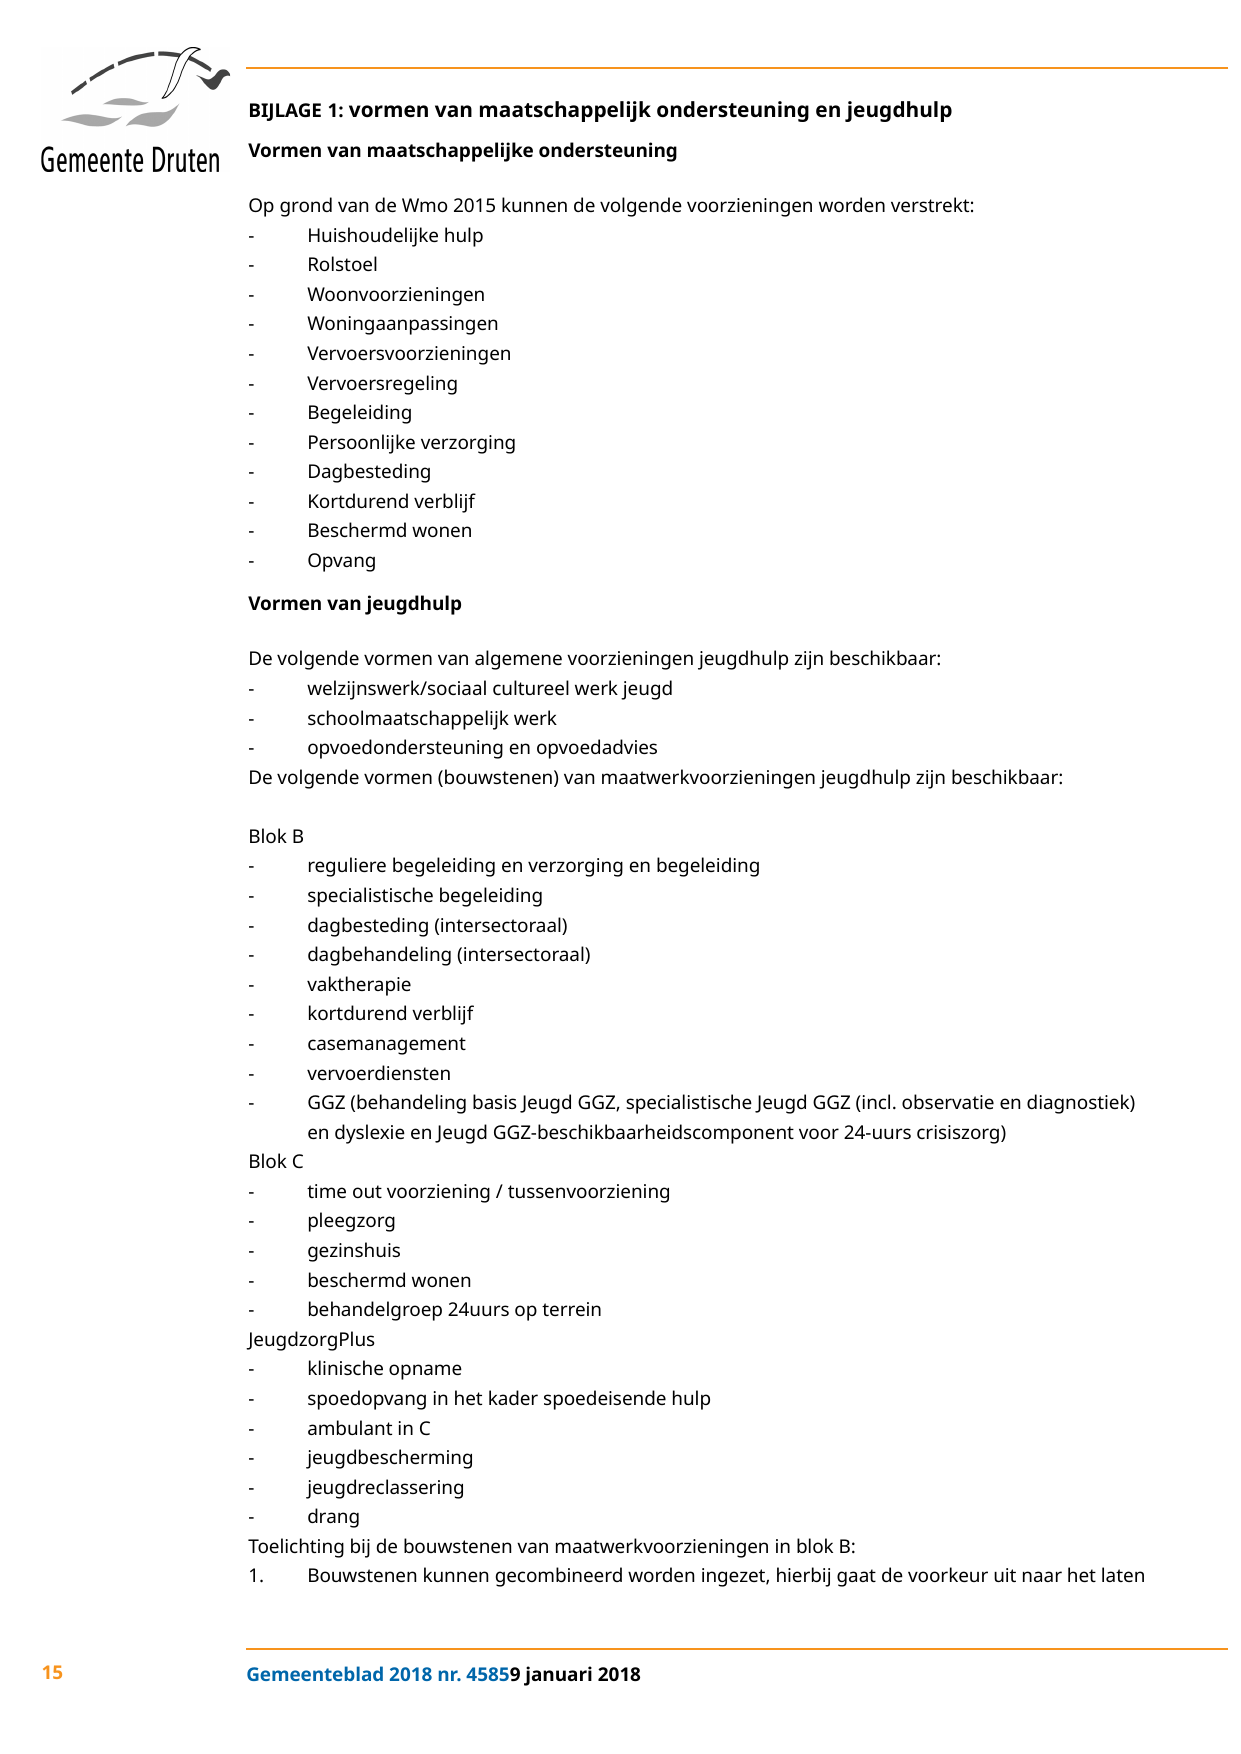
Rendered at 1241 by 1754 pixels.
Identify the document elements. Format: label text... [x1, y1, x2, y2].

text Op grond van de Wmo 2015 kunnen de volgende voorzieningen worden verstrekt: [248, 192, 1152, 218]
text Vormen van maatschappelijke ondersteuning [248, 137, 1152, 163]
list time out voorziening / tussenvoorziening [248, 1178, 1152, 1204]
list jeugdbescherming [248, 1444, 1152, 1470]
list casemanagement [248, 1030, 1152, 1056]
picture [41, 47, 231, 172]
list Huishoudelijke hulp [248, 222, 1152, 247]
text Blok C [248, 1148, 1152, 1174]
list pleegzorg [248, 1208, 1152, 1233]
list Beschermd wonen [248, 518, 1152, 543]
list Vervoersvoorzieningen [248, 340, 1152, 366]
list behandelgroep 24uurs op terrein [248, 1296, 1152, 1322]
list spoedopvang in het kader spoedeisende hulp [248, 1385, 1152, 1411]
list specialistische begeleiding [248, 882, 1152, 908]
list Opvang [248, 547, 1152, 573]
list Woonvoorzieningen [248, 281, 1152, 307]
list GGZ (behandeling basis Jeugd GGZ, specialistische Jeugd GGZ (incl. observatie en diagnostiek) en dyslexie en Jeugd GGZ-beschikbaarheidscomponent voor 24-uurs crisiszorg) [248, 1089, 1152, 1145]
list Bouwstenen kunnen gecombineerd worden ingezet, hierbij gaat de voorkeur uit naar het laten [248, 1563, 1152, 1588]
list reguliere begeleiding en verzorging en begeleiding [248, 853, 1152, 878]
text Vormen van jeugdhulp [248, 590, 1152, 616]
list beschermd wonen [248, 1267, 1152, 1293]
list Persoonlijke verzorging [248, 429, 1152, 454]
text Blok B [248, 823, 1152, 849]
list schoolmaatschappelijk werk [248, 705, 1152, 731]
list Rolstoel [248, 251, 1152, 277]
list dagbesteding (intersectoraal) [248, 912, 1152, 938]
list dagbehandeling (intersectoraal) [248, 941, 1152, 967]
text JeugdzorgPlus [248, 1326, 1152, 1352]
list vaktherapie [248, 971, 1152, 997]
list Vervoersregeling [248, 370, 1152, 395]
text De volgende vormen (bouwstenen) van maatwerkvoorzieningen jeugdhulp zijn beschikbaar: [248, 764, 1152, 790]
list Woningaanpassingen [248, 311, 1152, 336]
list vervoerdiensten [248, 1060, 1152, 1086]
list Dagbesteding [248, 458, 1152, 484]
text BIJLAGE 1: vormen van maatschappelijk ondersteuning en jeugdhulp [248, 95, 1152, 123]
text Toelichting bij de bouwstenen van maatwerkvoorzieningen in blok B: [248, 1533, 1152, 1559]
list jeugdreclassering [248, 1474, 1152, 1500]
text De volgende vormen van algemene voorzieningen jeugdhulp zijn beschikbaar: [248, 646, 1152, 671]
list gezinshuis [248, 1237, 1152, 1263]
list kortdurend verblijf [248, 1001, 1152, 1026]
list opvoedondersteuning en opvoedadvies [248, 734, 1152, 760]
list welzijnswerk/sociaal cultureel werk jeugd [248, 675, 1152, 701]
list Kortdurend verblijf [248, 488, 1152, 514]
list drang [248, 1503, 1152, 1529]
list klinische opname [248, 1356, 1152, 1381]
list ambulant in C [248, 1415, 1152, 1441]
list Begeleiding [248, 399, 1152, 425]
